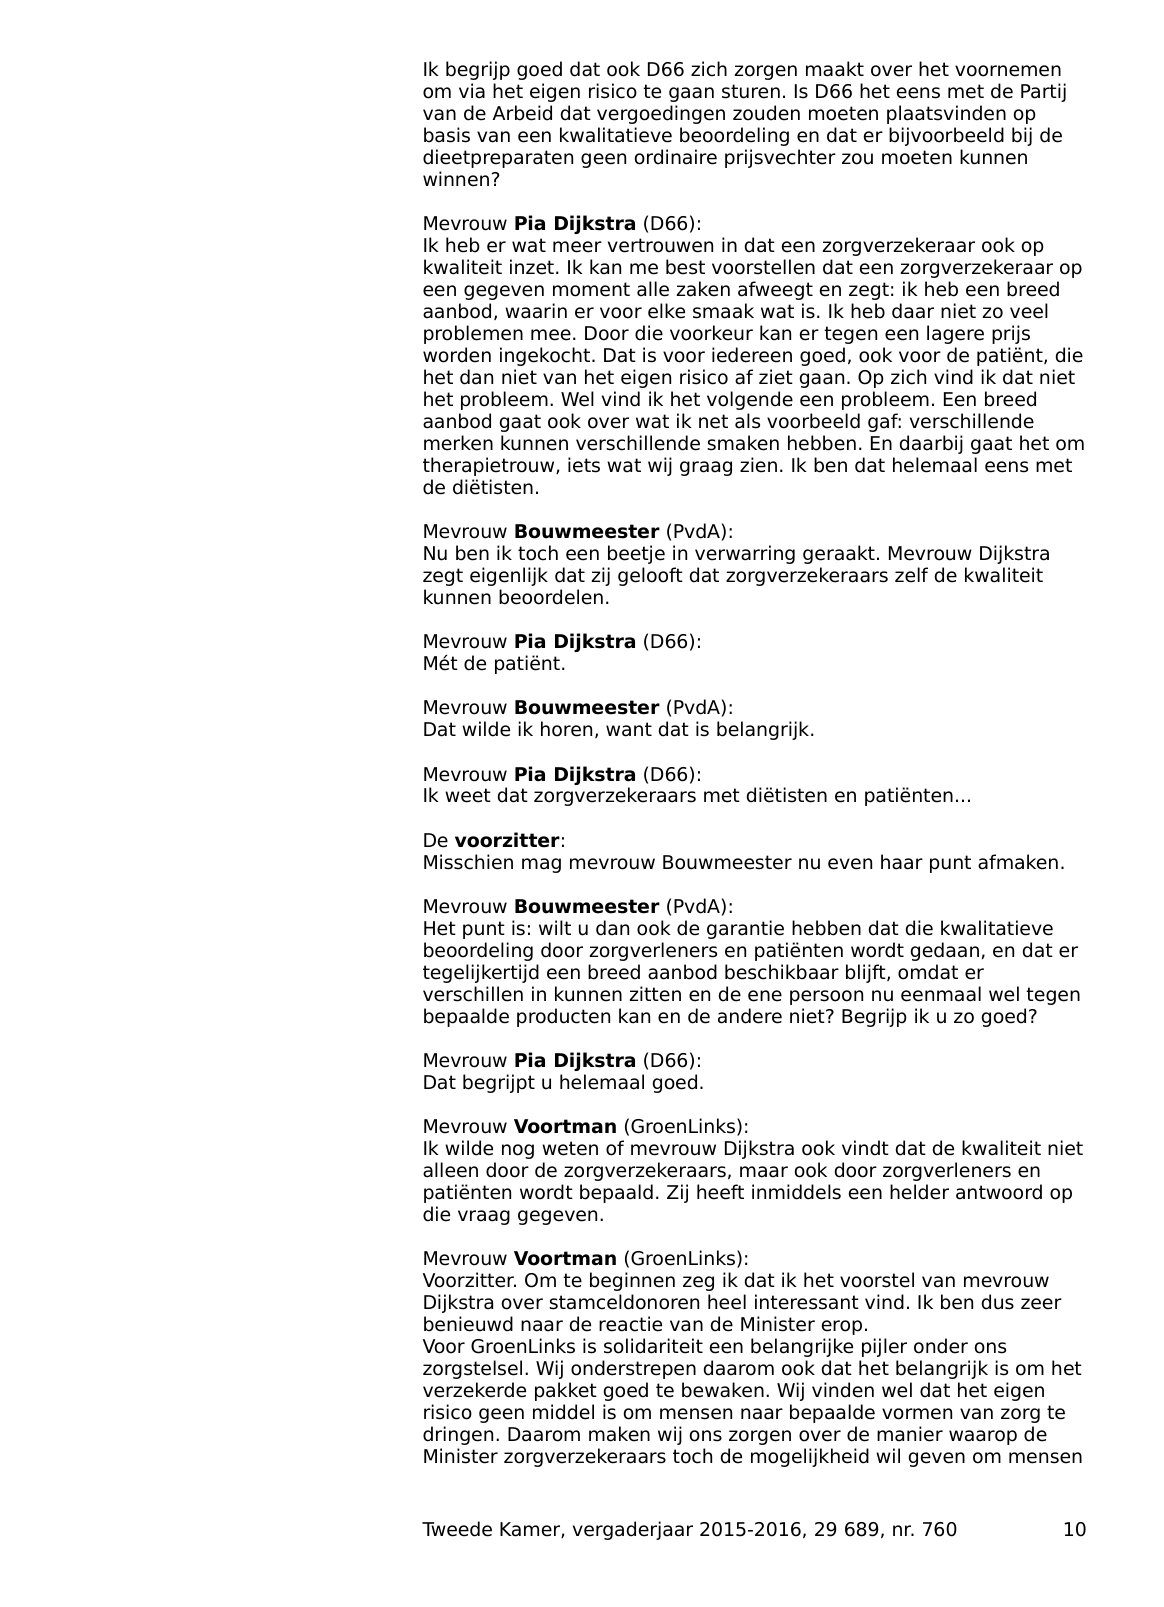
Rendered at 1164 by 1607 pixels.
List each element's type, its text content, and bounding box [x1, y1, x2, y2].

text Ik begrijp goed dat ook D66 zich zorgen maakt over het voornemen om via het eigen risico te gaan sturen. Is D66 het eens met de Partij van de Arbeid dat vergoedingen zouden moeten plaatsvinden op basis van een kwalitatieve beoordeling en dat er bijvoorbeeld bij de dieetpreparaten geen ordinaire prijsvechter zou moeten kunnen winnen? [422, 59, 1087, 191]
text Nu ben ik toch een beetje in verwarring geraakt. Mevrouw Dijkstra zegt eigenlijk dat zij gelooft dat zorgverzekeraars zelf de kwaliteit kunnen beoordelen. [422, 543, 1087, 609]
text Voorzitter. Om te beginnen zeg ik dat ik het voorstel van mevrouw Dijkstra over stamceldonoren heel interessant vind. Ik ben dus zeer benieuwd naar de reactie van de Minister erop. [422, 1270, 1087, 1336]
text Mevrouw Pia Dijkstra (D66): [422, 763, 1087, 785]
text Ik wilde nog weten of mevrouw Dijkstra ook vindt dat de kwaliteit niet alleen door de zorgverzekeraars, maar ook door zorgverleners en patiënten wordt bepaald. Zij heeft inmiddels een helder antwoord op die vraag gegeven. [422, 1138, 1087, 1226]
text De voorzitter: [422, 829, 1087, 852]
text Mevrouw Bouwmeester (PvdA): [422, 896, 1087, 918]
text Mevrouw Pia Dijkstra (D66): [422, 213, 1087, 235]
text Mevrouw Pia Dijkstra (D66): [422, 1050, 1087, 1072]
text Mevrouw Voortman (GroenLinks): [422, 1116, 1087, 1138]
text Voor GroenLinks is solidariteit een belangrijke pijler onder ons zorgstelsel. Wij onderstrepen daarom ook dat het belangrijk is om het verzekerde pakket goed te bewaken. Wij vinden wel dat het eigen risico geen middel is om mensen naar bepaalde vormen van zorg te dringen. Daarom maken wij ons zorgen over de manier waarop de Minister zorgverzekeraars toch de mogelijkheid wil geven om mensen [422, 1336, 1087, 1468]
text Mevrouw Bouwmeester (PvdA): [422, 521, 1087, 543]
text Mevrouw Bouwmeester (PvdA): [422, 697, 1087, 719]
text Mevrouw Pia Dijkstra (D66): [422, 631, 1087, 653]
text Dat wilde ik horen, want dat is belangrijk. [422, 719, 1087, 741]
text Dat begrijpt u helemaal goed. [422, 1072, 1087, 1094]
text Misschien mag mevrouw Bouwmeester nu even haar punt afmaken. [422, 852, 1087, 873]
text Mevrouw Voortman (GroenLinks): [422, 1248, 1087, 1270]
text Mét de patiënt. [422, 653, 1087, 675]
text Ik heb er wat meer vertrouwen in dat een zorgverzekeraar ook op kwaliteit inzet. Ik kan me best voorstellen dat een zorgverzekeraar op een gegeven moment alle zaken afweegt en zegt: ik heb een breed aanbod, waarin er voor elke smaak wat is. Ik heb daar niet zo veel problemen mee. Door die voorkeur kan er tegen een lagere prijs worden ingekocht. Dat is voor iedereen goed, ook voor de patiënt, die het dan niet van het eigen risico af ziet gaan. Op zich vind ik dat niet het probleem. Wel vind ik het volgende een probleem. Een breed aanbod gaat ook over wat ik net als voorbeeld gaf: verschillende merken kunnen verschillende smaken hebben. En daarbij gaat het om therapietrouw, iets wat wij graag zien. Ik ben dat helemaal eens met de diëtisten. [422, 235, 1087, 499]
text Het punt is: wilt u dan ook de garantie hebben dat die kwalitatieve beoordeling door zorgverleners en patiënten wordt gedaan, en dat er tegelijkertijd een breed aanbod beschikbaar blijft, omdat er verschillen in kunnen zitten en de ene persoon nu eenmaal wel tegen bepaalde producten kan en de andere niet? Begrijp ik u zo goed? [422, 918, 1087, 1028]
text Ik weet dat zorgverzekeraars met diëtisten en patiënten... [422, 785, 1087, 807]
